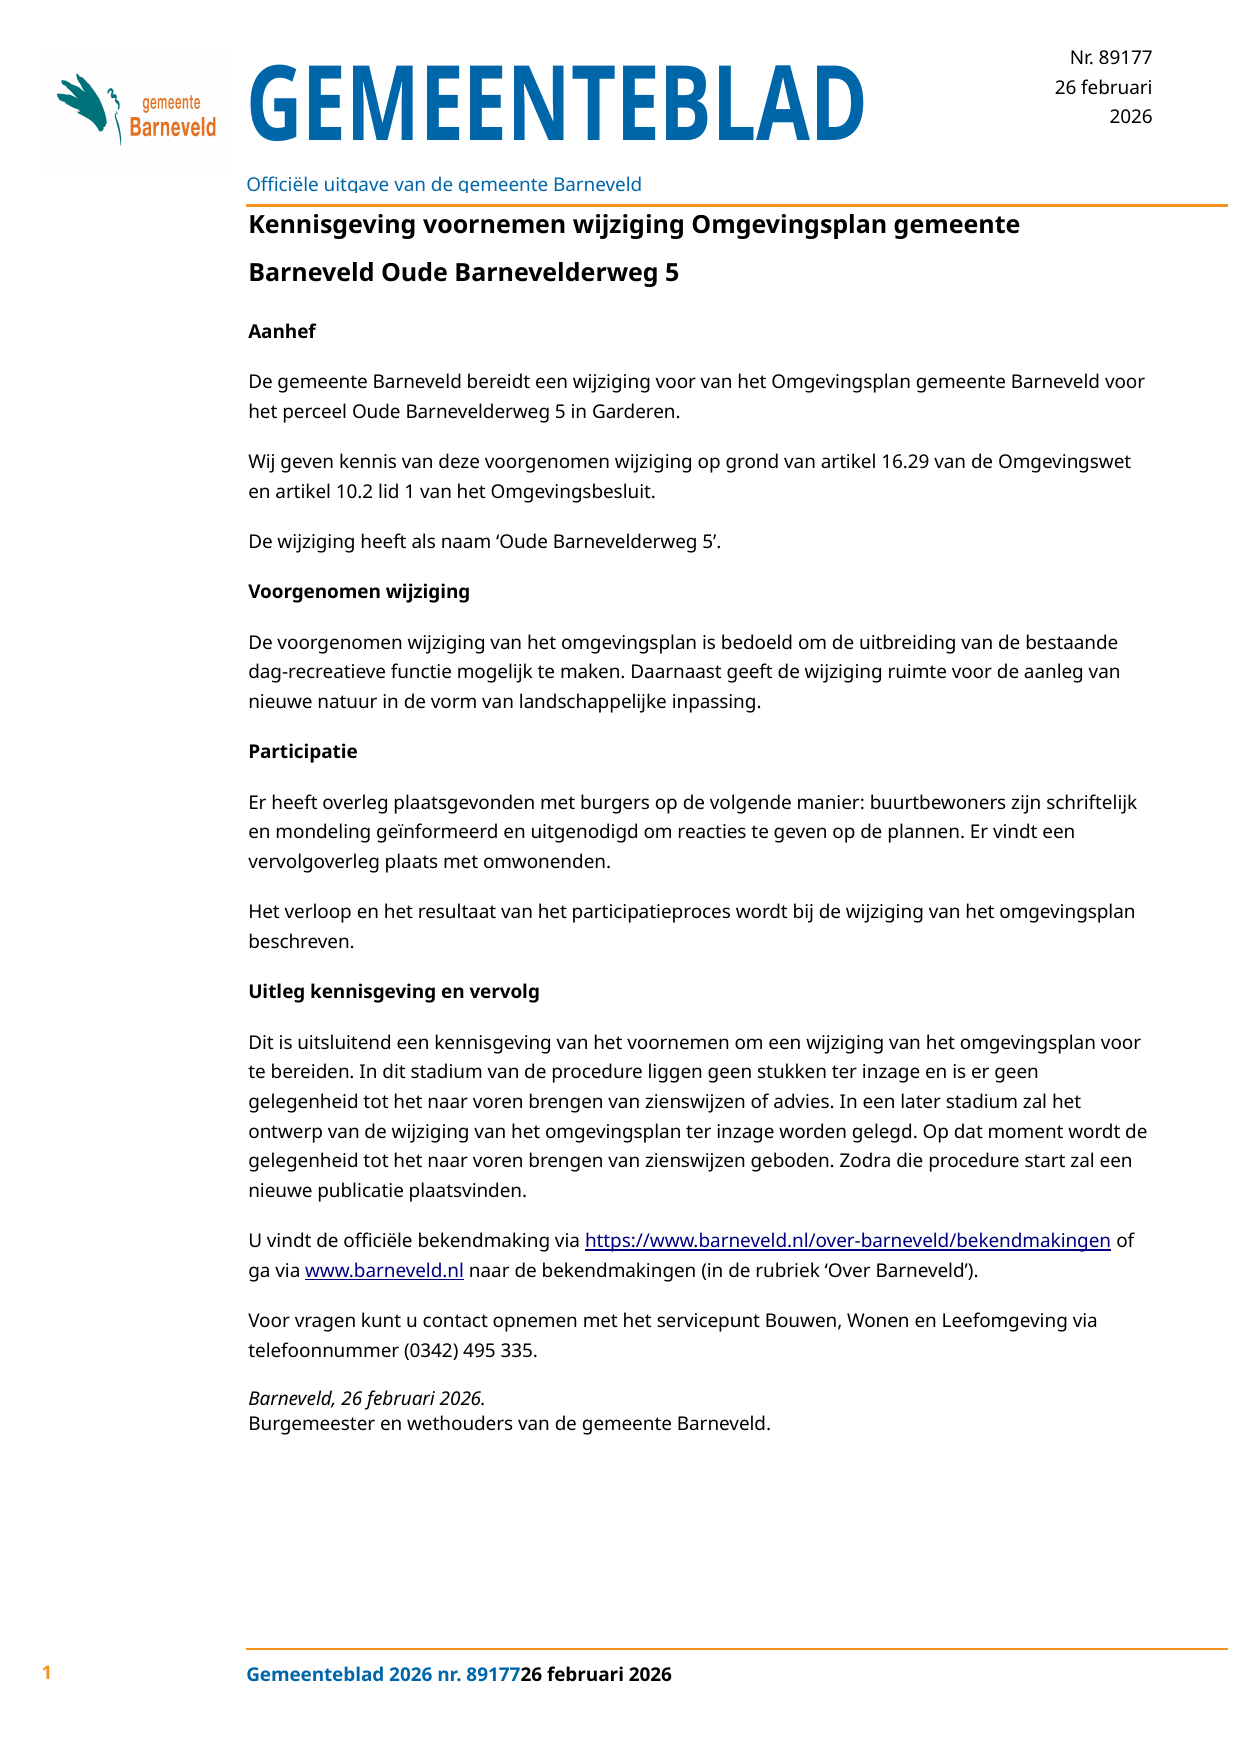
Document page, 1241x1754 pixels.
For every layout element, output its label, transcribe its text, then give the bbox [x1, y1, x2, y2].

text De voorgenomen wijziging van het omgevingsplan is bedoeld om de uitbreiding van de bestaande dag-recreatieve functie mogelijk te maken. Daarnaast geeft de wijziging ruimte voor de aanleg van nieuwe natuur in de vorm van landschappelijke inpassing. [248, 629, 1152, 714]
picture [41, 47, 231, 172]
text Wij geven kennis van deze voorgenomen wijziging op grond van artikel 16.29 van de Omgevingswet en artikel 10.2 lid 1 van het Omgevingsbesluit. [248, 448, 1152, 504]
text U vindt de officiële bekendmaking via https://www.barneveld.nl/over-barneveld/bekendmakingen of ga via www.barneveld.nl naar de bekendmakingen (in de rubriek ‘Over Barneveld’). [248, 1227, 1152, 1283]
text De gemeente Barneveld bereidt een wijziging voor van het Omgevingsplan gemeente Barneveld voor het perceel Oude Barnevelderweg 5 in Garderen. [248, 368, 1152, 424]
text Uitleg kennisgeving en vervolg [248, 979, 1152, 1004]
text Kennisgeving voornemen wijziging Omgevingsplan gemeente Barneveld Oude Barnevelderweg 5 [248, 207, 1152, 288]
text Er heeft overleg plaatsgevonden met burgers op de volgende manier: buurtbewoners zijn schriftelijk en mondeling geïnformeerd en uitgenodigd om reacties te geven op de plannen. Er vindt een vervolgoverleg plaats met omwonenden. [248, 789, 1152, 874]
text De wijziging heeft als naam ‘Oude Barnevelderweg 5’. [248, 528, 1152, 554]
text Burgemeester en wethouders van de gemeente Barneveld. [248, 1411, 1152, 1436]
text Voorgenomen wijziging [248, 579, 1152, 604]
text Barneveld, 26 februari 2026. [248, 1385, 1152, 1411]
text Aanhef [248, 318, 1152, 344]
text Dit is uitsluitend een kennisgeving van het voornemen om een wijziging van het omgevingsplan voor te bereiden. In dit stadium van de procedure liggen geen stukken ter inzage en is er geen gelegenheid tot het naar voren brengen van zienswijzen of advies. In een later stadium zal het ontwerp van de wijziging van het omgevingsplan ter inzage worden gelegd. Op dat moment wordt de gelegenheid tot het naar voren brengen van zienswijzen geboden. Zodra die procedure start zal een nieuwe publicatie plaatsvinden. [248, 1029, 1152, 1203]
text Participatie [248, 739, 1152, 764]
text Het verloop en het resultaat van het participatieproces wordt bij de wijziging van het omgevingsplan beschreven. [248, 899, 1152, 954]
text Voor vragen kunt u contact opnemen met het servicepunt Bouwen, Wonen en Leefomgeving via telefoonnummer (0342) 495 335. [248, 1307, 1152, 1363]
